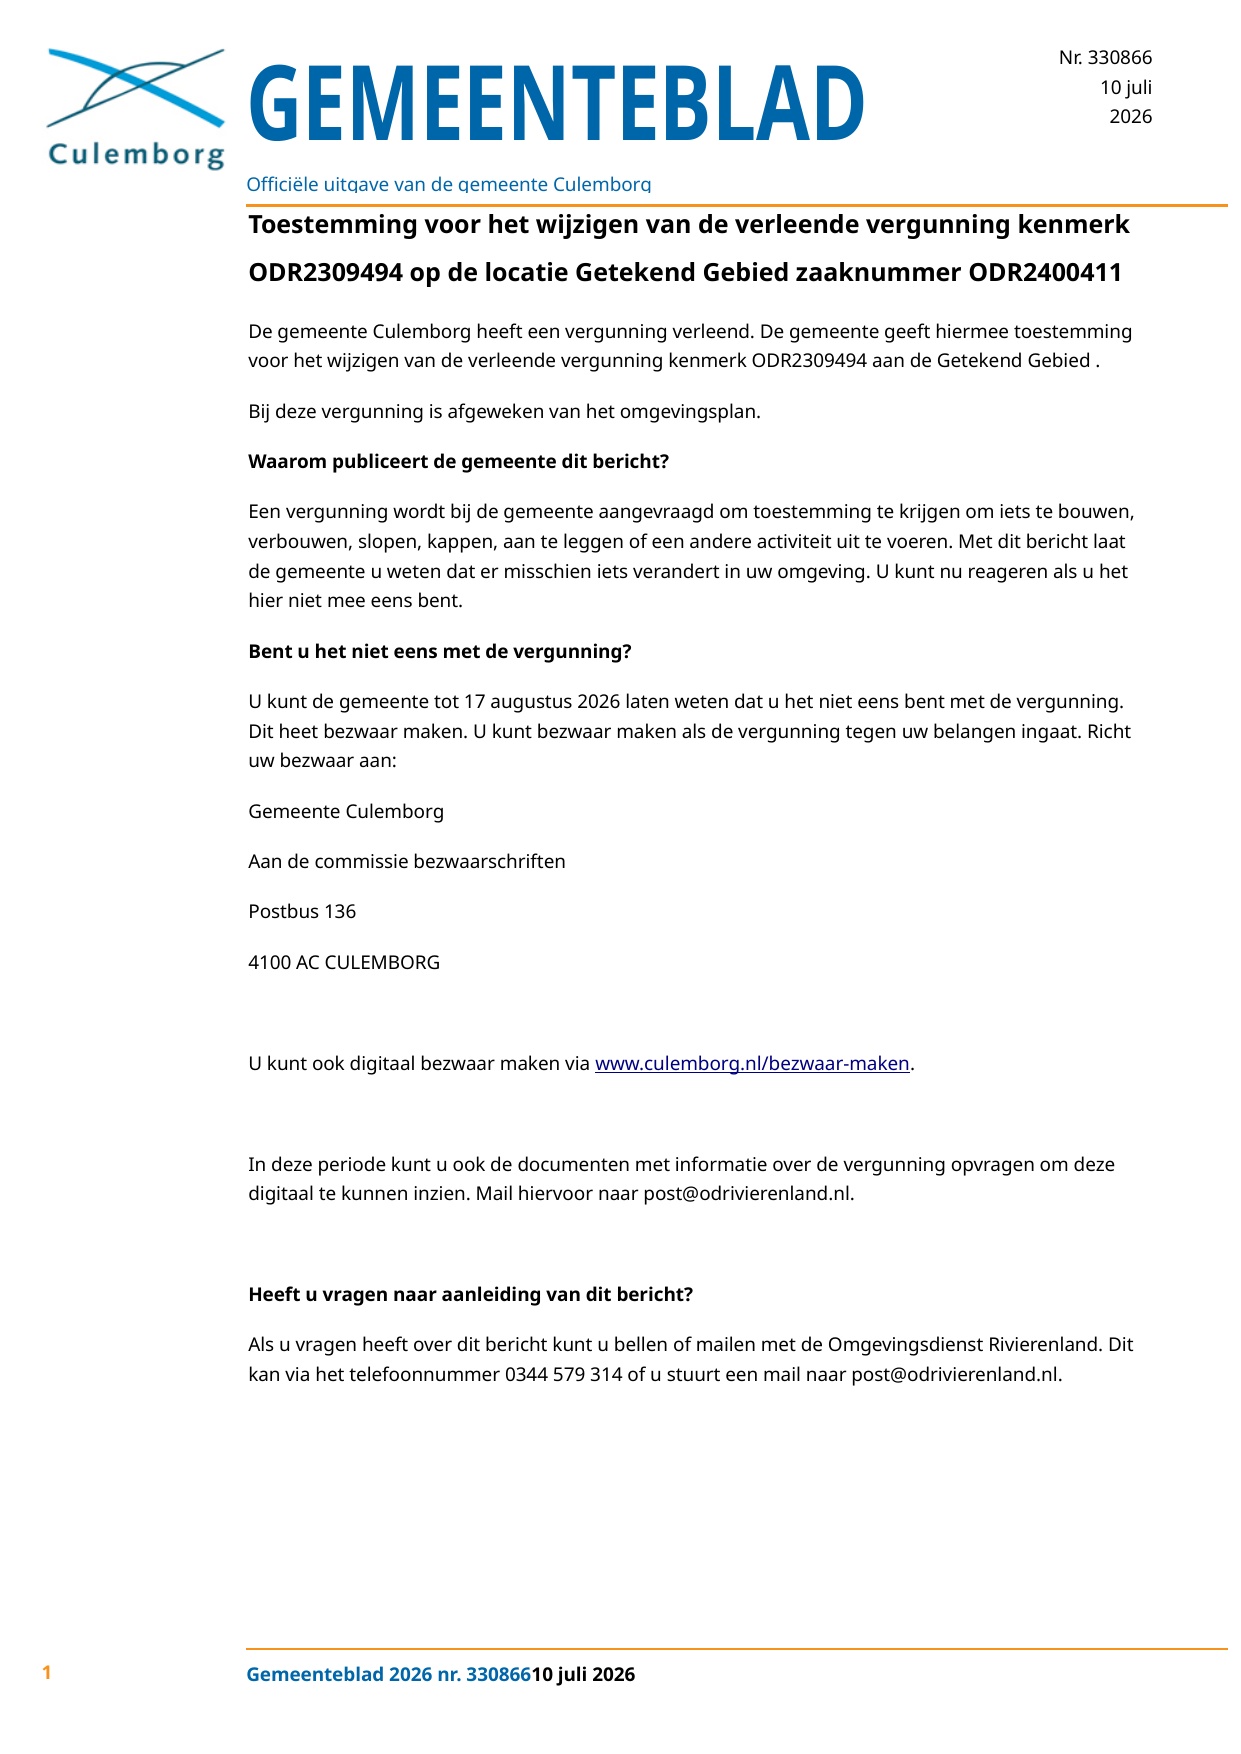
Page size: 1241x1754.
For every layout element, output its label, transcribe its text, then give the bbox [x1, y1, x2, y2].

text 4100 AC CULEMBORG [248, 949, 1152, 975]
text U kunt ook digitaal bezwaar maken via www.culemborg.nl/bezwaar-maken. [248, 1050, 1152, 1076]
text Heeft u vragen naar aanleiding van dit bericht? [248, 1281, 1152, 1307]
text Bent u het niet eens met de vergunning? [248, 638, 1152, 664]
text Als u vragen heeft over dit bericht kunt u bellen of mailen met de Omgevingsdienst Rivierenland. Dit kan via het telefoonnummer 0344 579 314 of u stuurt een mail naar post@odrivierenland.nl. [248, 1332, 1152, 1387]
text Waarom publiceert de gemeente dit bericht? [248, 448, 1152, 474]
picture [41, 47, 231, 172]
text Toestemming voor het wijzigen van de verleende vergunning kenmerk ODR2309494 op de locatie Getekend Gebied zaaknummer ODR2400411 [248, 207, 1152, 288]
text Bij deze vergunning is afgeweken van het omgevingsplan. [248, 398, 1152, 424]
text Gemeente Culemborg [248, 798, 1152, 824]
text De gemeente Culemborg heeft een vergunning verleend. De gemeente geeft hiermee toestemming voor het wijzigen van de verleende vergunning kenmerk ODR2309494 aan de Getekend Gebied . [248, 318, 1152, 373]
text U kunt de gemeente tot 17 augustus 2026 laten weten dat u het niet eens bent met de vergunning. Dit heet bezwaar maken. U kunt bezwaar maken als de vergunning tegen uw belangen ingaat. Richt uw bezwaar aan: [248, 688, 1152, 773]
text Aan de commissie bezwaarschriften [248, 848, 1152, 874]
text In deze periode kunt u ook de documenten met informatie over de vergunning opvragen om deze digitaal te kunnen inzien. Mail hiervoor naar post@odrivierenland.nl. [248, 1151, 1152, 1206]
text Een vergunning wordt bij de gemeente aangevraagd om toestemming te krijgen om iets te bouwen, verbouwen, slopen, kappen, aan te leggen of een andere activiteit uit te voeren. Met dit bericht laat de gemeente u weten dat er misschien iets verandert in uw omgeving. U kunt nu reageren als u het hier niet mee eens bent. [248, 499, 1152, 613]
text Postbus 136 [248, 899, 1152, 924]
